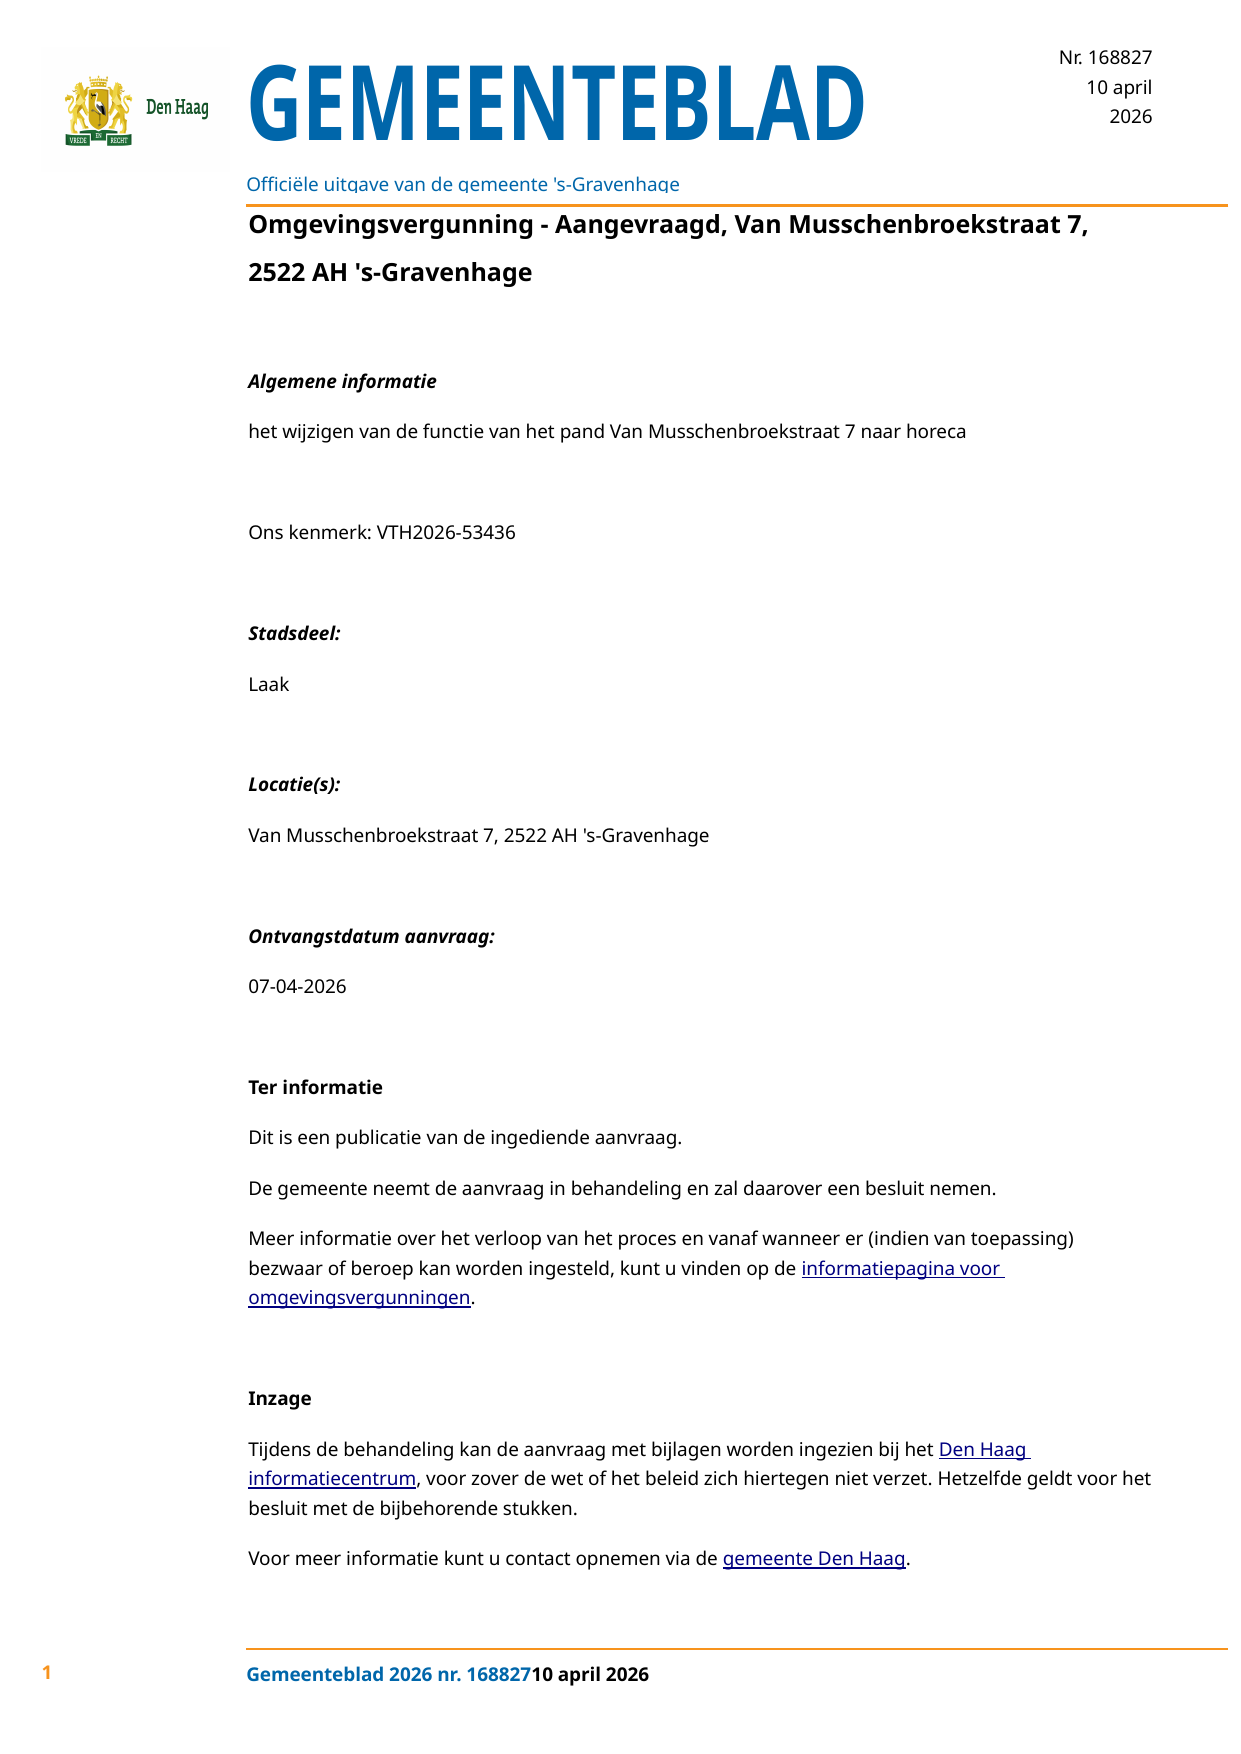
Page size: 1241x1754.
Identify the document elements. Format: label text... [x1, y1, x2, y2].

text Algemene informatie [248, 368, 1152, 394]
text het wijzigen van de functie van het pand Van Musschenbroekstraat 7 naar horeca [248, 419, 1152, 444]
text Dit is een publicatie van de ingediende aanvraag. [248, 1124, 1152, 1150]
text Omgevingsvergunning - Aangevraagd, Van Musschenbroekstraat 7, 2522 AH 's-Gravenhage [248, 207, 1152, 288]
text Laak [248, 671, 1152, 697]
text Meer informatie over het verloop van het proces en vanaf wanneer er (indien van toepassing) bezwaar of beroep kan worden ingesteld, kunt u vinden op de informatiepagina voor omgevingsvergunningen. [248, 1225, 1152, 1310]
text De gemeente neemt de aanvraag in behandeling en zal daarover een besluit nemen. [248, 1175, 1152, 1201]
text Ter informatie [248, 1074, 1152, 1100]
text Van Musschenbroekstraat 7, 2522 AH 's-Gravenhage [248, 822, 1152, 848]
text Ons kenmerk: VTH2026-53436 [248, 519, 1152, 545]
text Tijdens de behandeling kan de aanvraag met bijlagen worden ingezien bij het Den Haag informatiecentrum, voor zover de wet of het beleid zich hiertegen niet verzet. Hetzelfde geldt voor het besluit met de bijbehorende stukken. [248, 1436, 1152, 1521]
text Voor meer informatie kunt u contact opnemen via de gemeente Den Haag. [248, 1545, 1152, 1571]
picture [41, 47, 231, 172]
text Locatie(s): [248, 772, 1152, 797]
text Ontvangstdatum aanvraag: [248, 923, 1152, 949]
text Inzage [248, 1385, 1152, 1411]
text Stadsdeel: [248, 620, 1152, 646]
text 07-04-2026 [248, 973, 1152, 999]
